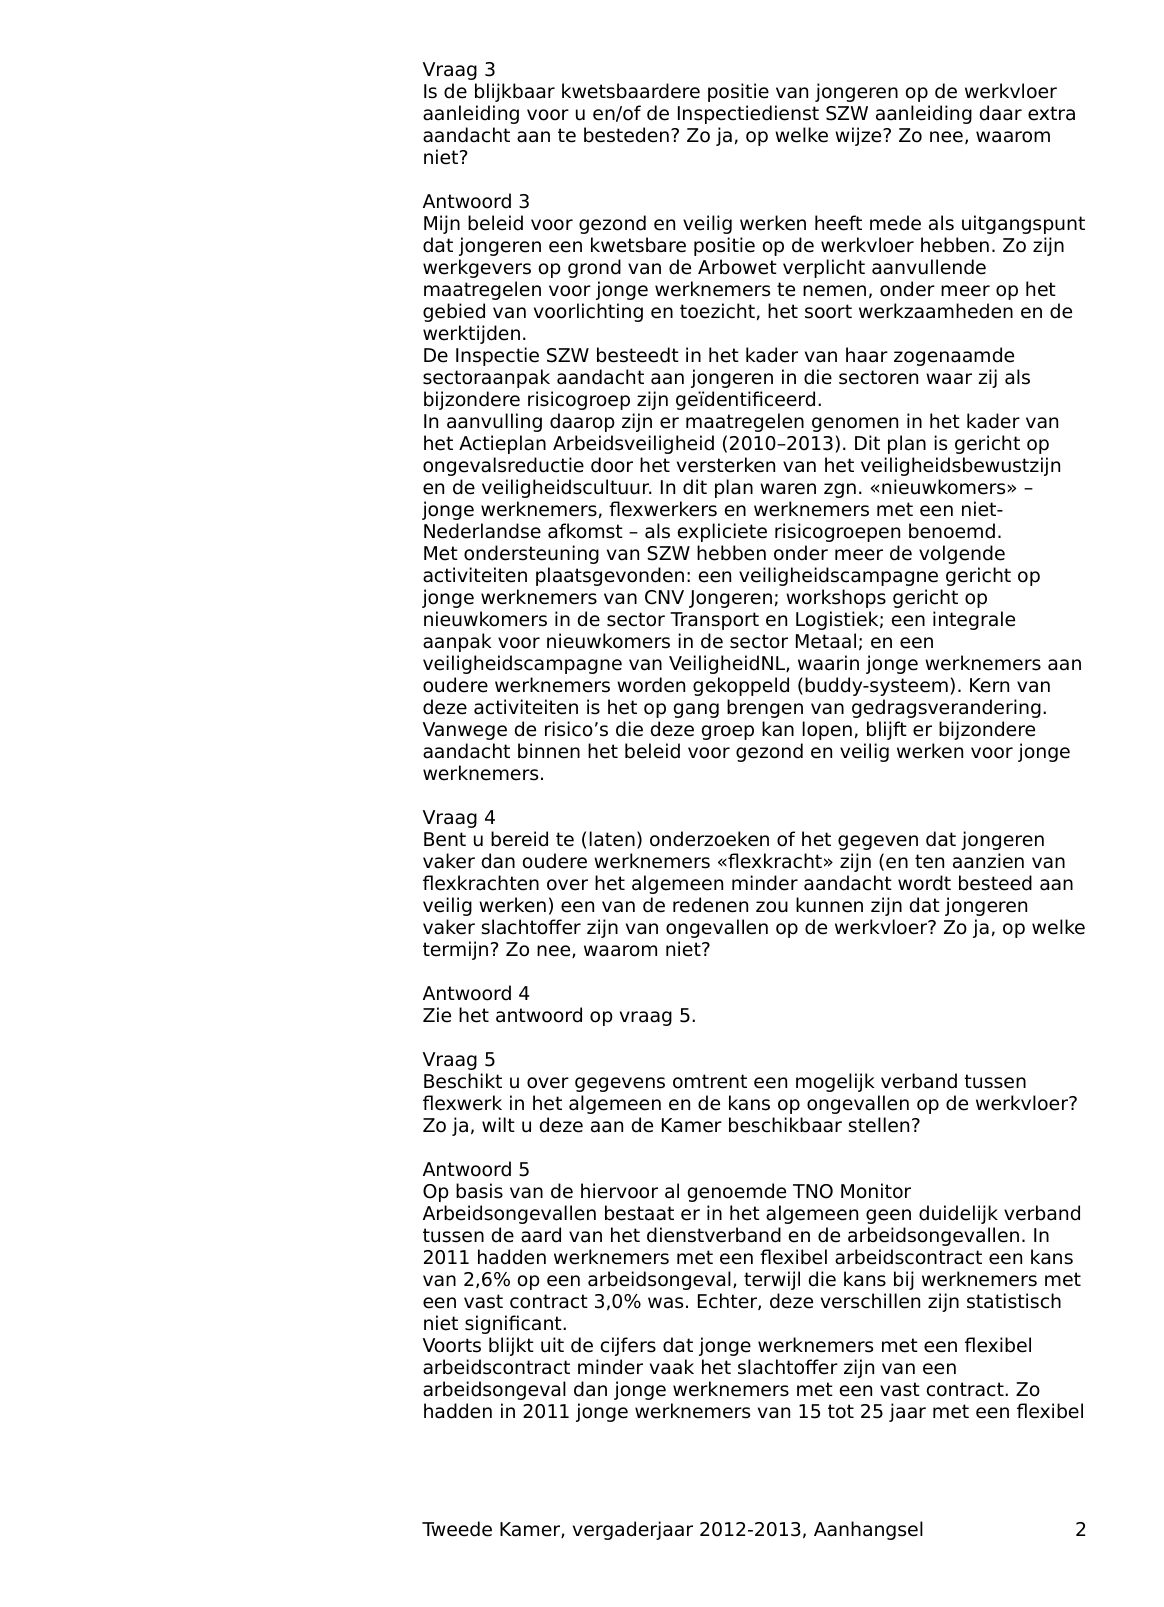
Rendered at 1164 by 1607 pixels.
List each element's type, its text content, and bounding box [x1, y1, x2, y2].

text Vraag 4 [422, 807, 1087, 829]
text Met ondersteuning van SZW hebben onder meer de volgende activiteiten plaatsgevonden: een veiligheidscampagne gericht op jonge werknemers van CNV Jongeren; workshops gericht op nieuwkomers in de sector Transport en Logistiek; een integrale aanpak voor nieuwkomers in de sector Metaal; en een veiligheidscampagne van VeiligheidNL, waarin jonge werknemers aan oudere werknemers worden gekoppeld (buddy-systeem). Kern van deze activiteiten is het op gang brengen van gedragsverandering. [422, 543, 1087, 719]
text In aanvulling daarop zijn er maatregelen genomen in het kader van het Actieplan Arbeidsveiligheid (2010–2013). Dit plan is gericht op ongevalsreductie door het versterken van het veiligheidsbewustzijn en de veiligheidscultuur. In dit plan waren zgn. «nieuwkomers» – jonge werknemers, flexwerkers en werknemers met een niet-Nederlandse afkomst – als expliciete risicogroepen benoemd. [422, 411, 1087, 543]
text Bent u bereid te (laten) onderzoeken of het gegeven dat jongeren vaker dan oudere werknemers «flexkracht» zijn (en ten aanzien van flexkrachten over het algemeen minder aandacht wordt besteed aan veilig werken) een van de redenen zou kunnen zijn dat jongeren vaker slachtoffer zijn van ongevallen op de werkvloer? Zo ja, op welke termijn? Zo nee, waarom niet? [422, 829, 1087, 961]
text Antwoord 5 [422, 1159, 1087, 1181]
text Antwoord 4 [422, 983, 1087, 1005]
text Is de blijkbaar kwetsbaardere positie van jongeren op de werkvloer aanleiding voor u en/of de Inspectiedienst SZW aanleiding daar extra aandacht aan te besteden? Zo ja, op welke wijze? Zo nee, waarom niet? [422, 81, 1087, 169]
text Beschikt u over gegevens omtrent een mogelijk verband tussen flexwerk in het algemeen en de kans op ongevallen op de werkvloer? Zo ja, wilt u deze aan de Kamer beschikbaar stellen? [422, 1071, 1087, 1137]
text Op basis van de hiervoor al genoemde TNO Monitor Arbeidsongevallen bestaat er in het algemeen geen duidelijk verband tussen de aard van het dienstverband en de arbeidsongevallen. In 2011 hadden werknemers met een flexibel arbeidscontract een kans van 2,6% op een arbeidsongeval, terwijl die kans bij werknemers met een vast contract 3,0% was. Echter, deze verschillen zijn statistisch niet significant. [422, 1181, 1087, 1335]
text Antwoord 3 [422, 191, 1087, 213]
text Vraag 3 [422, 59, 1087, 81]
text Vraag 5 [422, 1049, 1087, 1071]
text Mijn beleid voor gezond en veilig werken heeft mede als uitgangspunt dat jongeren een kwetsbare positie op de werkvloer hebben. Zo zijn werkgevers op grond van de Arbowet verplicht aanvullende maatregelen voor jonge werknemers te nemen, onder meer op het gebied van voorlichting en toezicht, het soort werkzaamheden en de werktijden. [422, 213, 1087, 345]
text Zie het antwoord op vraag 5. [422, 1005, 1087, 1027]
text De Inspectie SZW besteedt in het kader van haar zogenaamde sectoraanpak aandacht aan jongeren in die sectoren waar zij als bijzondere risicogroep zijn geïdentificeerd. [422, 345, 1087, 411]
text Vanwege de risico’s die deze groep kan lopen, blijft er bijzondere aandacht binnen het beleid voor gezond en veilig werken voor jonge werknemers. [422, 719, 1087, 784]
text Voorts blijkt uit de cijfers dat jonge werknemers met een flexibel arbeidscontract minder vaak het slachtoffer zijn van een arbeidsongeval dan jonge werknemers met een vast contract. Zo hadden in 2011 jonge werknemers van 15 tot 25 jaar met een flexibel [422, 1335, 1087, 1423]
